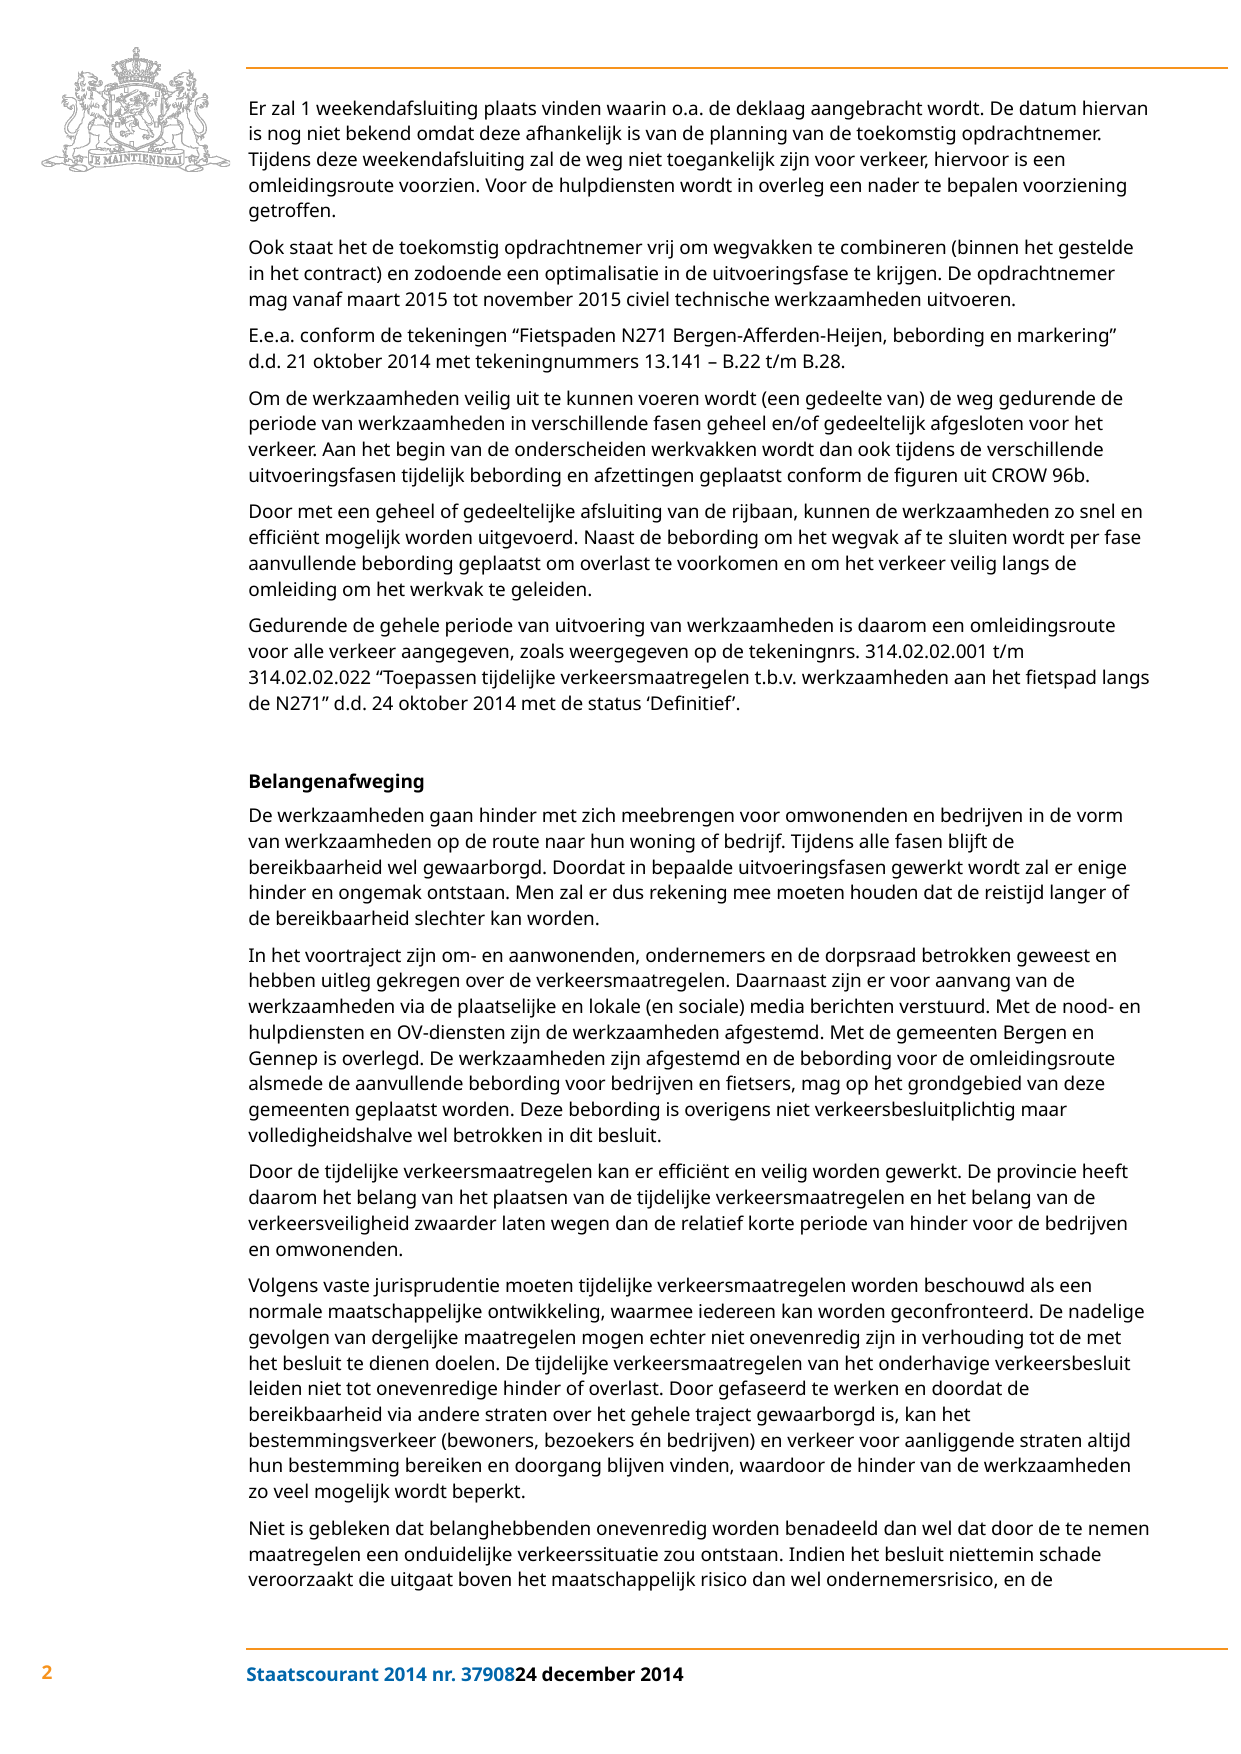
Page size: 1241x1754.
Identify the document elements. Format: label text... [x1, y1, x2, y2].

text E.e.a. conform de tekeningen “Fietspaden N271 Bergen-Afferden-Heijen, bebording en markering” d.d. 21 oktober 2014 met tekeningnummers 13.141 – B.22 t/m B.28. [248, 322, 1152, 374]
text Niet is gebleken dat belanghebbenden onevenredig worden benadeeld dan wel dat door de te nemen maatregelen een onduidelijke verkeerssituatie zou ontstaan. Indien het besluit niettemin schade veroorzaakt die uitgaat boven het maatschappelijk risico dan wel ondernemersrisico, en de [248, 1515, 1152, 1592]
text Ook staat het de toekomstig opdrachtnemer vrij om wegvakken te combineren (binnen het gestelde in het contract) en zodoende een optimalisatie in de uitvoeringsfase te krijgen. De opdrachtnemer mag vanaf maart 2015 tot november 2015 civiel technische werkzaamheden uitvoeren. [248, 234, 1152, 312]
text Door met een geheel of gedeeltelijke afsluiting van de rijbaan, kunnen de werkzaamheden zo snel en efficiënt mogelijk worden uitgevoerd. Naast de bebording om het wegvak af te sluiten wordt per fase aanvullende bebording geplaatst om overlast te voorkomen en om het verkeer veilig langs de omleiding om het werkvak te geleiden. [248, 499, 1152, 602]
picture [41, 47, 231, 172]
text Gedurende de gehele periode van uitvoering van werkzaamheden is daarom een omleidingsroute voor alle verkeer aangegeven, zoals weergegeven op de tekeningnrs. 314.02.02.001 t/m 314.02.02.022 “Toepassen tijdelijke verkeersmaatregelen t.b.v. werkzaamheden aan het fietspad langs de N271” d.d. 24 oktober 2014 met de status ‘Definitief’. [248, 613, 1152, 716]
text De werkzaamheden gaan hinder met zich meebrengen voor omwonenden en bedrijven in de vorm van werkzaamheden op de route naar hun woning of bedrijf. Tijdens alle fasen blijft de bereikbaarheid wel gewaarborgd. Doordat in bepaalde uitvoeringsfasen gewerkt wordt zal er enige hinder en ongemak ontstaan. Men zal er dus rekening mee moeten houden dat de reistijd langer of de bereikbaarheid slechter kan worden. [248, 802, 1152, 931]
text Om de werkzaamheden veilig uit te kunnen voeren wordt (een gedeelte van) de weg gedurende de periode van werkzaamheden in verschillende fasen geheel en/of gedeeltelijk afgesloten voor het verkeer. Aan het begin van de onderscheiden werkvakken wordt dan ook tijdens de verschillende uitvoeringsfasen tijdelijk bebording en afzettingen geplaatst conform de figuren uit CROW 96b. [248, 385, 1152, 488]
text Belangenafweging [248, 768, 1152, 794]
text Door de tijdelijke verkeersmaatregelen kan er efficiënt en veilig worden gewerkt. De provincie heeft daarom het belang van het plaatsen van de tijdelijke verkeersmaatregelen en het belang van de verkeersveiligheid zwaarder laten wegen dan de relatief korte periode van hinder voor de bedrijven en omwonenden. [248, 1159, 1152, 1262]
text In het voortraject zijn om- en aanwonenden, ondernemers en de dorpsraad betrokken geweest en hebben uitleg gekregen over de verkeersmaatregelen. Daarnaast zijn er voor aanvang van de werkzaamheden via de plaatselijke en lokale (en sociale) media berichten verstuurd. Met de nood- en hulpdiensten en OV-diensten zijn de werkzaamheden afgestemd. Met de gemeenten Bergen en Gennep is overlegd. De werkzaamheden zijn afgestemd en de bebording voor de omleidingsroute alsmede de aanvullende bebording voor bedrijven en fietsers, mag op het grondgebied van deze gemeenten geplaatst worden. Deze bebording is overigens niet verkeersbesluitplichtig maar volledigheidshalve wel betrokken in dit besluit. [248, 942, 1152, 1148]
text Volgens vaste jurisprudentie moeten tijdelijke verkeersmaatregelen worden beschouwd als een normale maatschappelijke ontwikkeling, waarmee iedereen kan worden geconfronteerd. De nadelige gevolgen van dergelijke maatregelen mogen echter niet onevenredig zijn in verhouding tot de met het besluit te dienen doelen. De tijdelijke verkeersmaatregelen van het onderhavige verkeersbesluit leiden niet tot onevenredige hinder of overlast. Door gefaseerd te werken en doordat de bereikbaarheid via andere straten over het gehele traject gewaarborgd is, kan het bestemmingsverkeer (bewoners, bezoekers én bedrijven) en verkeer voor aanliggende straten altijd hun bestemming bereiken en doorgang blijven vinden, waardoor de hinder van de werkzaamheden zo veel mogelijk wordt beperkt. [248, 1273, 1152, 1504]
text Er zal 1 weekendafsluiting plaats vinden waarin o.a. de deklaag aangebracht wordt. De datum hiervan is nog niet bekend omdat deze afhankelijk is van de planning van de toekomstig opdrachtnemer. Tijdens deze weekendafsluiting zal de weg niet toegankelijk zijn voor verkeer, hiervoor is een omleidingsroute voorzien. Voor de hulpdiensten wordt in overleg een nader te bepalen voorziening getroffen. [248, 95, 1152, 223]
